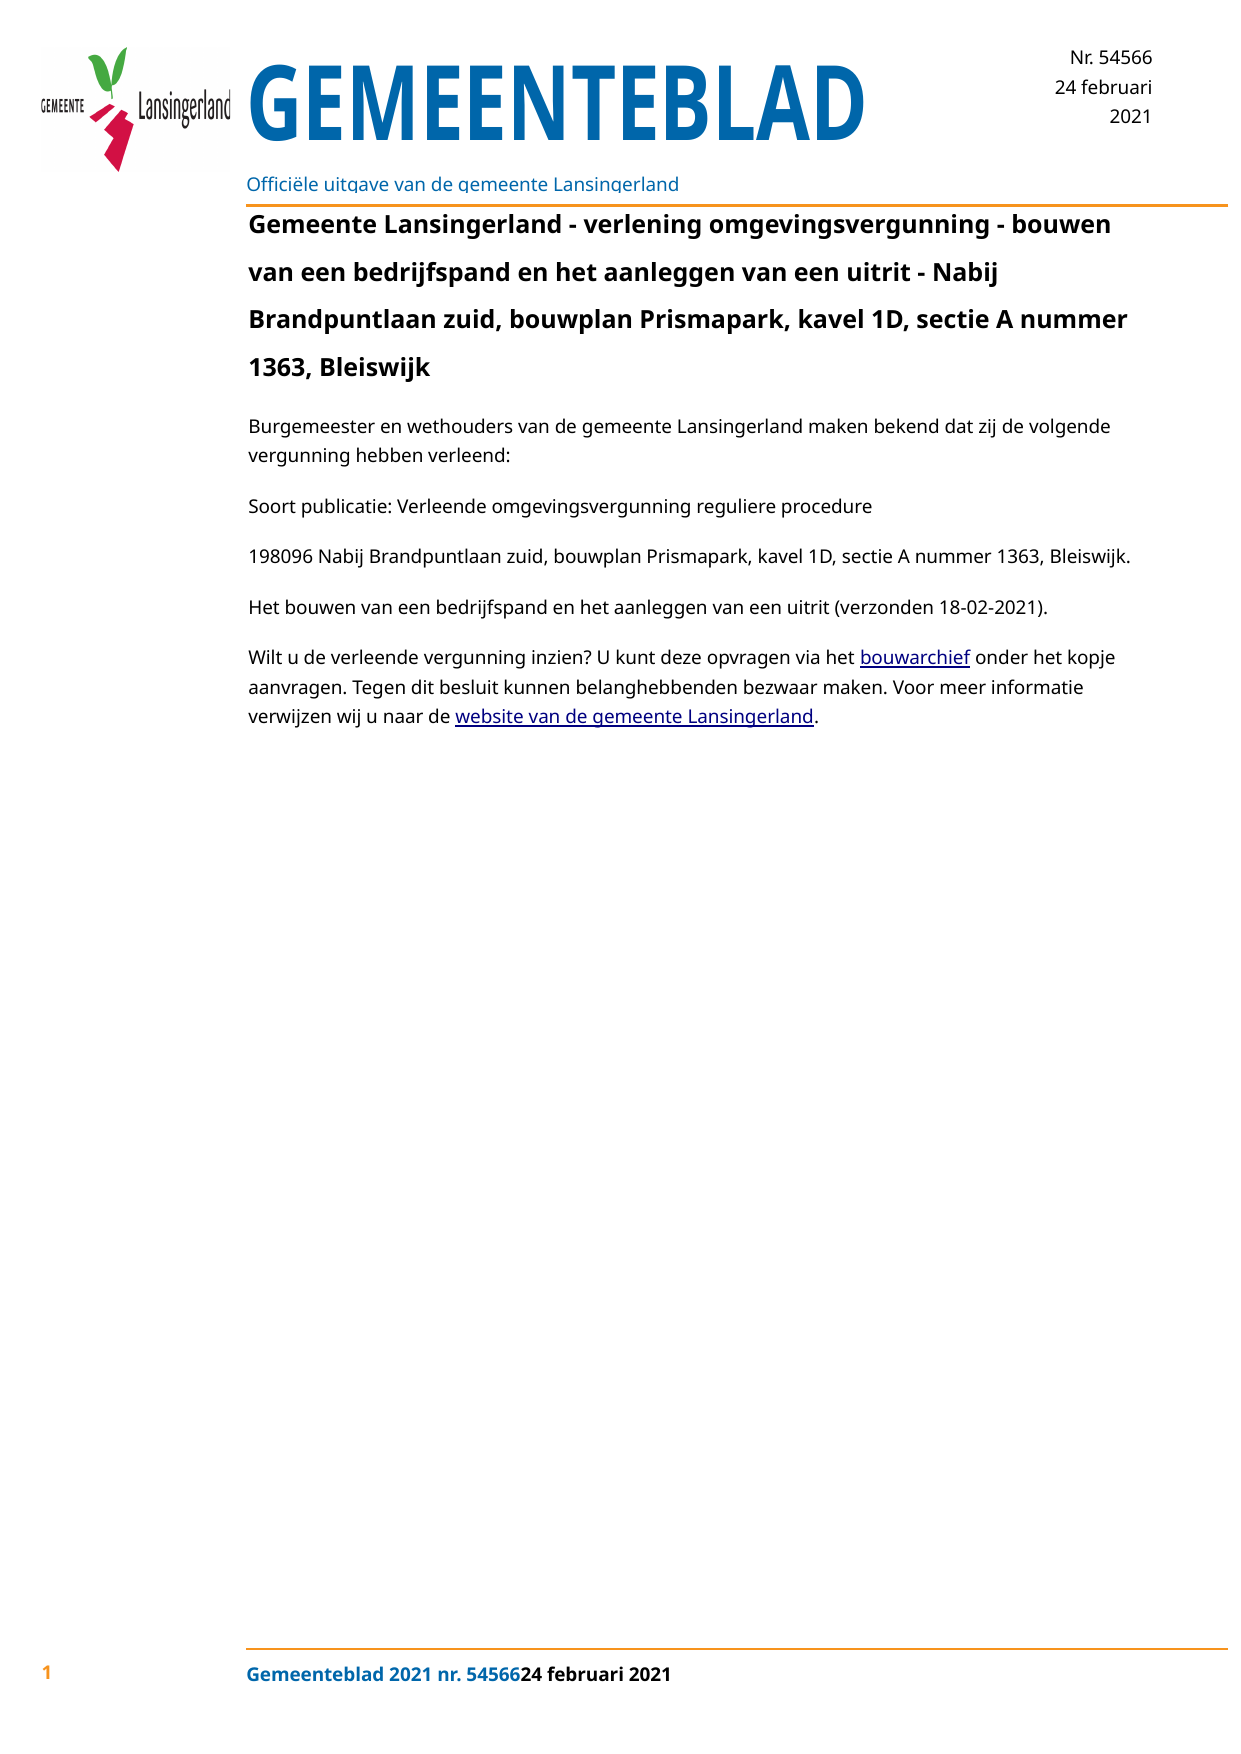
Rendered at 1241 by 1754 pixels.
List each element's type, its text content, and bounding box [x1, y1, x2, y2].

text Burgemeester en wethouders van de gemeente Lansingerland maken bekend dat zij de volgende vergunning hebben verleend: [248, 413, 1152, 468]
text Het bouwen van een bedrijfspand en het aanleggen van een uitrit (verzonden 18-02-2021). [248, 594, 1152, 620]
text Soort publicatie: Verleende omgevingsvergunning reguliere procedure [248, 493, 1152, 519]
text Gemeente Lansingerland - verlening omgevingsvergunning - bouwen van een bedrijfspand en het aanleggen van een uitrit - Nabij Brandpuntlaan zuid, bouwplan Prismapark, kavel 1D, sectie A nummer 1363, Bleiswijk [248, 207, 1152, 384]
text 198096 Nabij Brandpuntlaan zuid, bouwplan Prismapark, kavel 1D, sectie A nummer 1363, Bleiswijk. [248, 543, 1152, 569]
text Wilt u de verleende vergunning inzien? U kunt deze opvragen via het bouwarchief onder het kopje aanvragen. Tegen dit besluit kunnen belanghebbenden bezwaar maken. Voor meer informatie verwijzen wij u naar de website van de gemeente Lansingerland. [248, 644, 1152, 729]
picture [41, 47, 231, 172]
